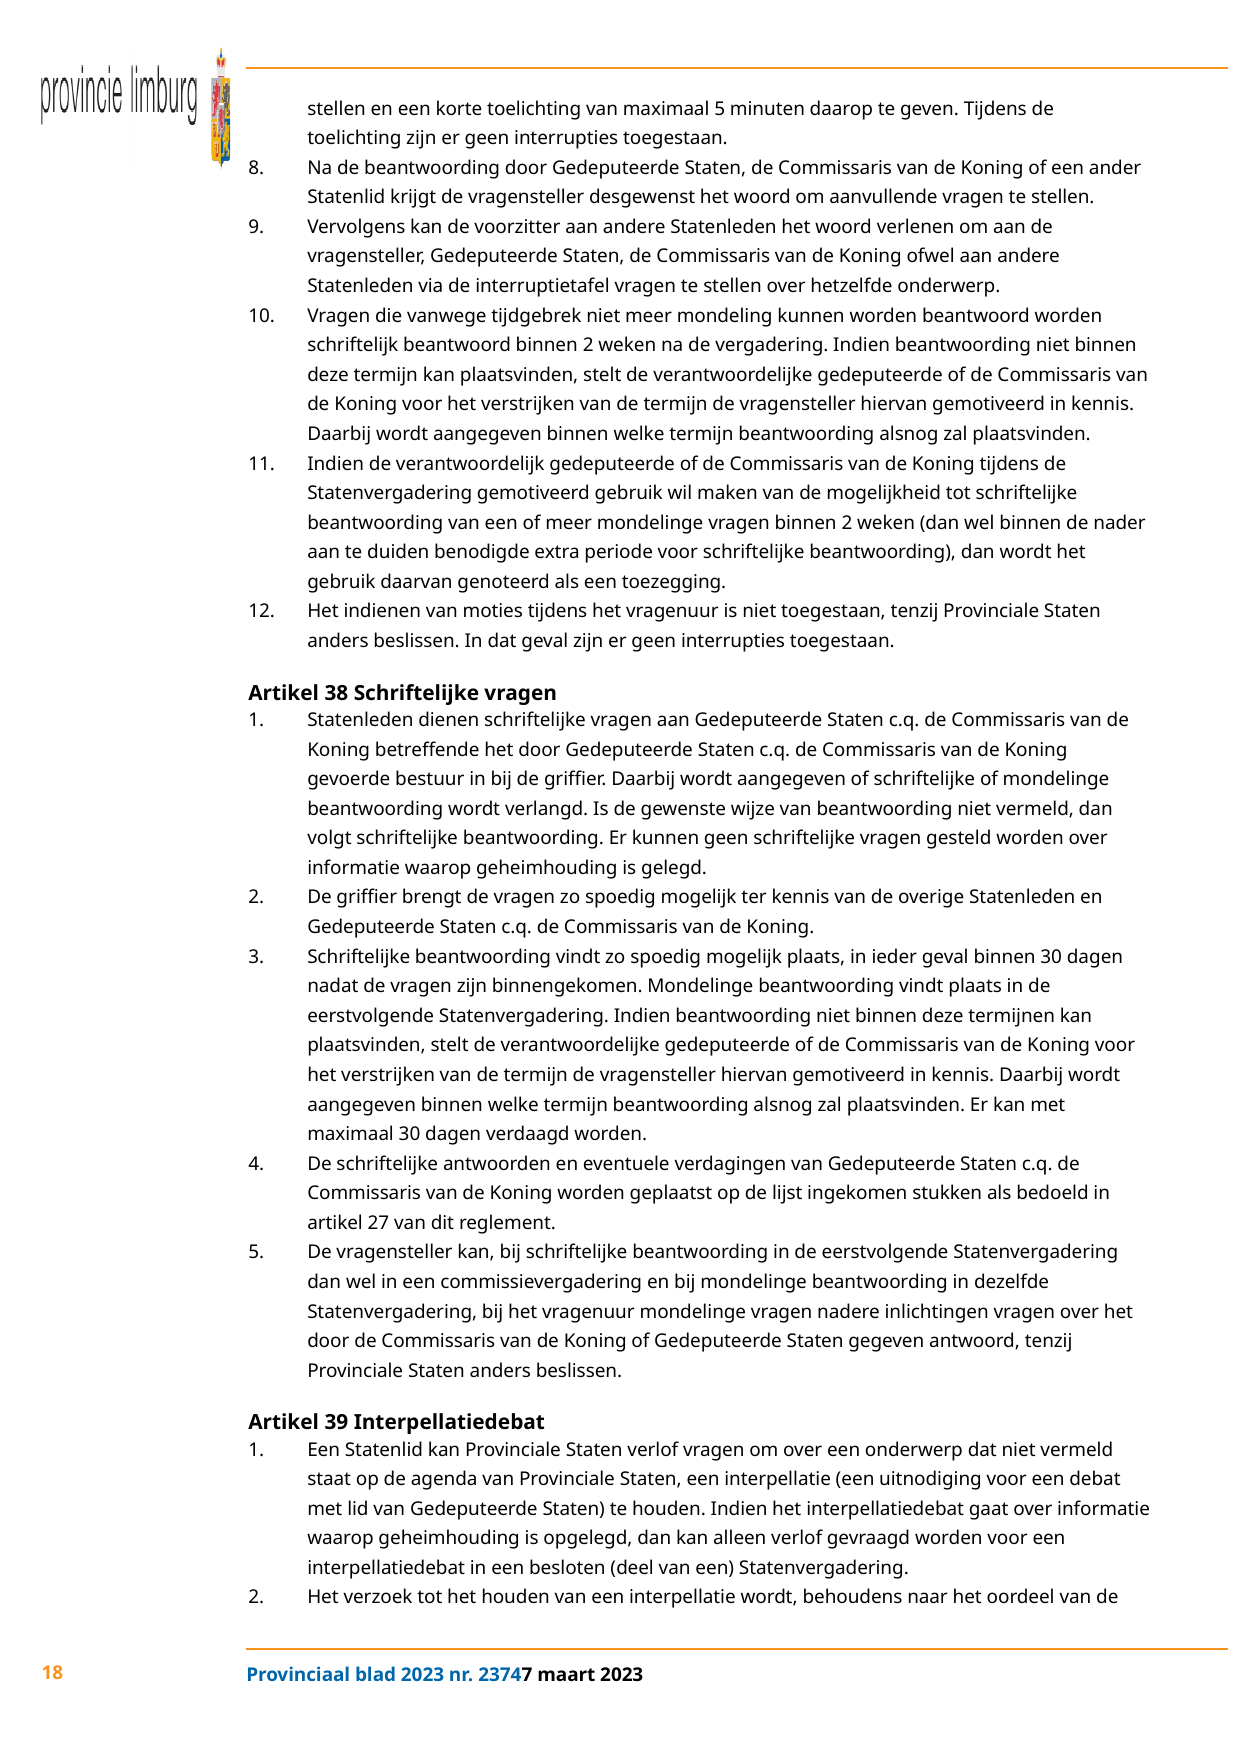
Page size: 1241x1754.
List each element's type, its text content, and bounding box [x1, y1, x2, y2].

list Het verzoek tot het houden van een interpellatie wordt, behoudens naar het oordeel van de [248, 1584, 1152, 1609]
text Artikel 39 Interpellatiedebat [248, 1407, 1152, 1436]
list stellen en een korte toelichting van maximaal 5 minuten daarop te geven. Tijdens de toelichting zijn er geen interrupties toegestaan. [248, 95, 1152, 150]
list Indien de verantwoordelijk gedeputeerde of de Commissaris van de Koning tijdens de Statenvergadering gemotiveerd gebruik wil maken van de mogelijkheid tot schriftelijke beantwoording van een of meer mondelinge vragen binnen 2 weken (dan wel binnen de nader aan te duiden benodigde extra periode voor schriftelijke beantwoording), dan wordt het gebruik daarvan genoteerd als een toezegging. [248, 450, 1152, 594]
list Schriftelijke beantwoording vindt zo spoedig mogelijk plaats, in ieder geval binnen 30 dagen nadat de vragen zijn binnengekomen. Mondelinge beantwoording vindt plaats in de eerstvolgende Statenvergadering. Indien beantwoording niet binnen deze termijnen kan plaatsvinden, stelt de verantwoordelijke gedeputeerde of de Commissaris van de Koning voor het verstrijken van de termijn de vragensteller hiervan gemotiveerd in kennis. Daarbij wordt aangegeven binnen welke termijn beantwoording alsnog zal plaatsvinden. Er kan met maximaal 30 dagen verdaagd worden. [248, 943, 1152, 1146]
list Statenleden dienen schriftelijke vragen aan Gedeputeerde Staten c.q. de Commissaris van de Koning betreffende het door Gedeputeerde Staten c.q. de Commissaris van de Koning gevoerde bestuur in bij de griffier. Daarbij wordt aangegeven of schriftelijke of mondelinge beantwoording wordt verlangd. Is de gewenste wijze van beantwoording niet vermeld, dan volgt schriftelijke beantwoording. Er kunnen geen schriftelijke vragen gesteld worden over informatie waarop geheimhouding is gelegd. [248, 706, 1152, 880]
list De vragensteller kan, bij schriftelijke beantwoording in de eerstvolgende Statenvergadering dan wel in een commissievergadering en bij mondelinge beantwoording in dezelfde Statenvergadering, bij het vragenuur mondelinge vragen nadere inlichtingen vragen over het door de Commissaris van de Koning of Gedeputeerde Staten gegeven antwoord, tenzij Provinciale Staten anders beslissen. [248, 1239, 1152, 1383]
list Het indienen van moties tijdens het vragenuur is niet toegestaan, tenzij Provinciale Staten anders beslissen. In dat geval zijn er geen interrupties toegestaan. [248, 598, 1152, 653]
list De schriftelijke antwoorden en eventuele verdagingen van Gedeputeerde Staten c.q. de Commissaris van de Koning worden geplaatst op de lijst ingekomen stukken als bedoeld in artikel 27 van dit reglement. [248, 1150, 1152, 1235]
list De griffier brengt de vragen zo spoedig mogelijk ter kennis van de overige Statenleden en Gedeputeerde Staten c.q. de Commissaris van de Koning. [248, 884, 1152, 939]
picture [41, 47, 231, 172]
list Een Statenlid kan Provinciale Staten verlof vragen om over een onderwerp dat niet vermeld staat op de agenda van Provinciale Staten, een interpellatie (een uitnodiging voor een debat met lid van Gedeputeerde Staten) te houden. Indien het interpellatiedebat gaat over informatie waarop geheimhouding is opgelegd, dan kan alleen verlof gevraagd worden voor een interpellatiedebat in een besloten (deel van een) Statenvergadering. [248, 1436, 1152, 1580]
list Vragen die vanwege tijdgebrek niet meer mondeling kunnen worden beantwoord worden schriftelijk beantwoord binnen 2 weken na de vergadering. Indien beantwoording niet binnen deze termijn kan plaatsvinden, stelt de verantwoordelijke gedeputeerde of de Commissaris van de Koning voor het verstrijken van de termijn de vragensteller hiervan gemotiveerd in kennis. Daarbij wordt aangegeven binnen welke termijn beantwoording alsnog zal plaatsvinden. [248, 302, 1152, 446]
list Na de beantwoording door Gedeputeerde Staten, de Commissaris van de Koning of een ander Statenlid krijgt de vragensteller desgewenst het woord om aanvullende vragen te stellen. [248, 154, 1152, 209]
list Vervolgens kan de voorzitter aan andere Statenleden het woord verlenen om aan de vragensteller, Gedeputeerde Staten, de Commissaris van de Koning ofwel aan andere Statenleden via de interruptietafel vragen te stellen over hetzelfde onderwerp. [248, 213, 1152, 298]
text Artikel 38 Schriftelijke vragen [248, 678, 1152, 706]
